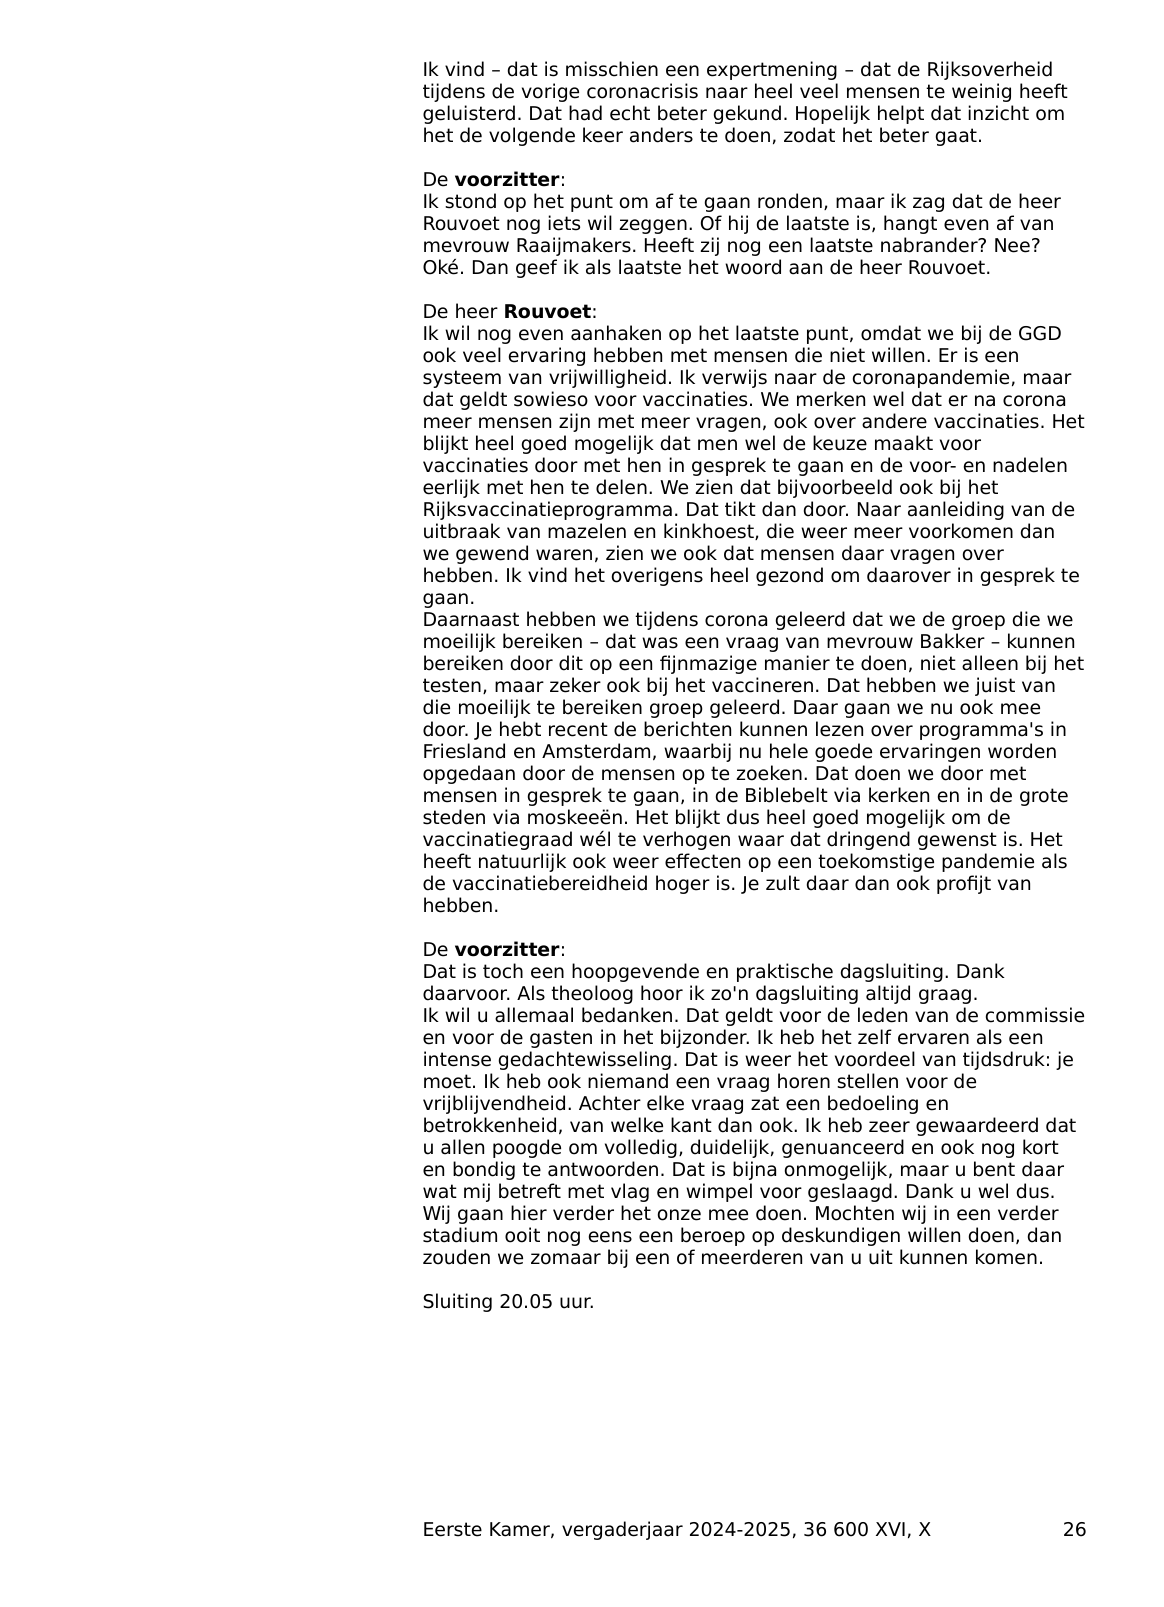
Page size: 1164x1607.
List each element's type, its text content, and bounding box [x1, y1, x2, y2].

text De voorzitter: [422, 169, 1087, 191]
text Ik wil nog even aanhaken op het laatste punt, omdat we bij de GGD ook veel ervaring hebben met mensen die niet willen. Er is een systeem van vrijwilligheid. Ik verwijs naar de coronapandemie, maar dat geldt sowieso voor vaccinaties. We merken wel dat er na corona meer mensen zijn met meer vragen, ook over andere vaccinaties. Het blijkt heel goed mogelijk dat men wel de keuze maakt voor vaccinaties door met hen in gesprek te gaan en de voor- en nadelen eerlijk met hen te delen. We zien dat bijvoorbeeld ook bij het Rijksvaccinatieprogramma. Dat tikt dan door. Naar aanleiding van de uitbraak van mazelen en kinkhoest, die weer meer voorkomen dan we gewend waren, zien we ook dat mensen daar vragen over hebben. Ik vind het overigens heel gezond om daarover in gesprek te gaan. [422, 323, 1087, 609]
text Ik wil u allemaal bedanken. Dat geldt voor de leden van de commissie en voor de gasten in het bijzonder. Ik heb het zelf ervaren als een intense gedachtewisseling. Dat is weer het voordeel van tijdsdruk: je moet. Ik heb ook niemand een vraag horen stellen voor de vrijblijvendheid. Achter elke vraag zat een bedoeling en betrokkenheid, van welke kant dan ook. Ik heb zeer gewaardeerd dat u allen poogde om volledig, duidelijk, genuanceerd en ook nog kort en bondig te antwoorden. Dat is bijna onmogelijk, maar u bent daar wat mij betreft met vlag en wimpel voor geslaagd. Dank u wel dus. Wij gaan hier verder het onze mee doen. Mochten wij in een verder stadium ooit nog eens een beroep op deskundigen willen doen, dan zouden we zomaar bij een of meerderen van u uit kunnen komen. [422, 1005, 1087, 1268]
text De heer Rouvoet: [422, 301, 1087, 323]
text Sluiting 20.05 uur. [422, 1291, 1087, 1313]
text Ik vind – dat is misschien een expertmening – dat de Rijksoverheid tijdens de vorige coronacrisis naar heel veel mensen te weinig heeft geluisterd. Dat had echt beter gekund. Hopelijk helpt dat inzicht om het de volgende keer anders te doen, zodat het beter gaat. [422, 59, 1087, 147]
text De voorzitter: [422, 939, 1087, 961]
text Ik stond op het punt om af te gaan ronden, maar ik zag dat de heer Rouvoet nog iets wil zeggen. Of hij de laatste is, hangt even af van mevrouw Raaijmakers. Heeft zij nog een laatste nabrander? Nee? Oké. Dan geef ik als laatste het woord aan de heer Rouvoet. [422, 191, 1087, 279]
text Dat is toch een hoopgevende en praktische dagsluiting. Dank daarvoor. Als theoloog hoor ik zo'n dagsluiting altijd graag. [422, 961, 1087, 1005]
text Daarnaast hebben we tijdens corona geleerd dat we de groep die we moeilijk bereiken – dat was een vraag van mevrouw Bakker – kunnen bereiken door dit op een fijnmazige manier te doen, niet alleen bij het testen, maar zeker ook bij het vaccineren. Dat hebben we juist van die moeilijk te bereiken groep geleerd. Daar gaan we nu ook mee door. Je hebt recent de berichten kunnen lezen over programma's in Friesland en Amsterdam, waarbij nu hele goede ervaringen worden opgedaan door de mensen op te zoeken. Dat doen we door met mensen in gesprek te gaan, in de Biblebelt via kerken en in de grote steden via moskeeën. Het blijkt dus heel goed mogelijk om de vaccinatiegraad wél te verhogen waar dat dringend gewenst is. Het heeft natuurlijk ook weer effecten op een toekomstige pandemie als de vaccinatiebereidheid hoger is. Je zult daar dan ook profijt van hebben. [422, 609, 1087, 917]
